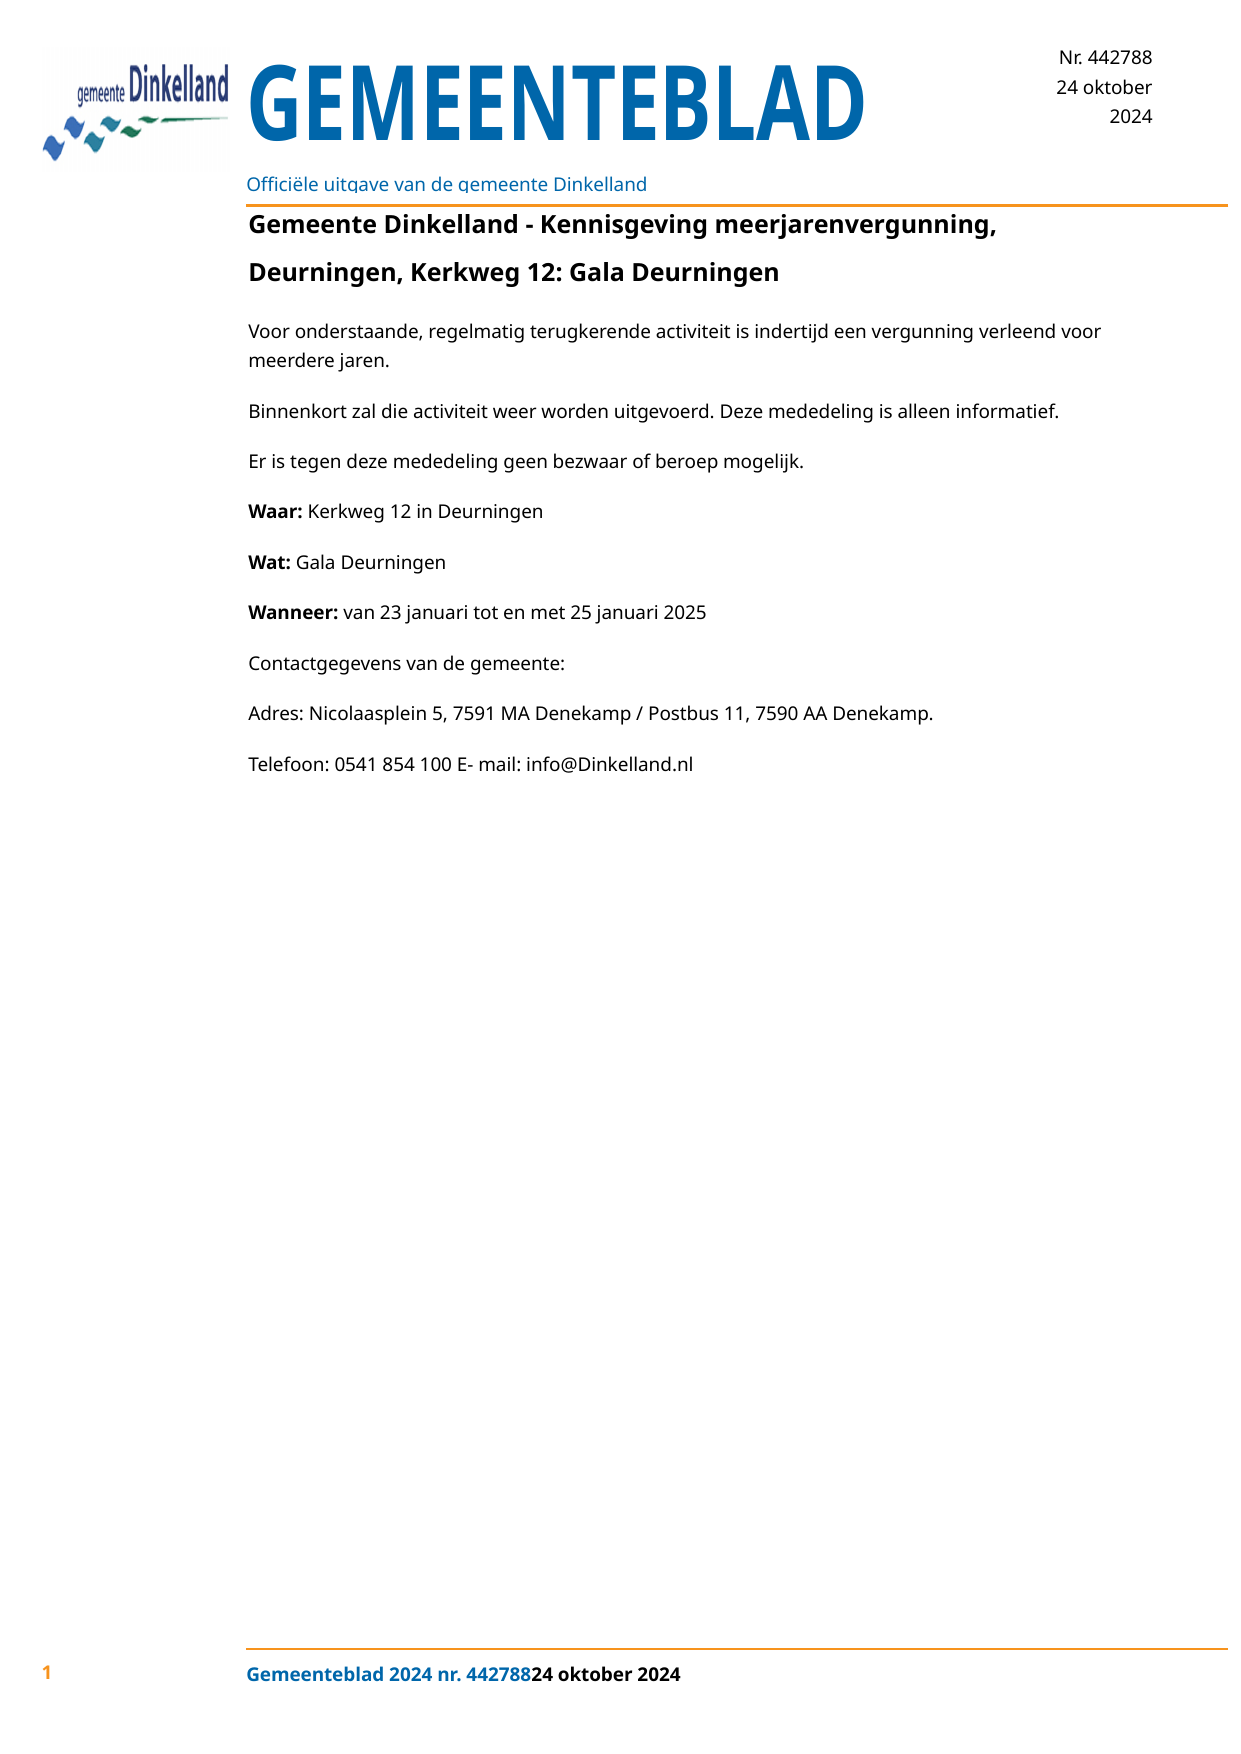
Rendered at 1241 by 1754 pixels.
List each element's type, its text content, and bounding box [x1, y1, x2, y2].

text Voor onderstaande, regelmatig terugkerende activiteit is indertijd een vergunning verleend voor meerdere jaren. [248, 318, 1152, 373]
text Waar: Kerkweg 12 in Deurningen [248, 499, 1152, 524]
picture [41, 47, 231, 172]
text Wanneer: van 23 januari tot en met 25 januari 2025 [248, 599, 1152, 625]
text Gemeente Dinkelland - Kennisgeving meerjarenvergunning, Deurningen, Kerkweg 12: Gala Deurningen [248, 207, 1152, 288]
text Contactgegevens van de gemeente: [248, 650, 1152, 676]
text Wat: Gala Deurningen [248, 549, 1152, 575]
text Er is tegen deze mededeling geen bezwaar of beroep mogelijk. [248, 448, 1152, 474]
text Telefoon: 0541 854 100 E- mail: info@Dinkelland.nl [248, 751, 1152, 777]
text Binnenkort zal die activiteit weer worden uitgevoerd. Deze mededeling is alleen informatief. [248, 398, 1152, 424]
text Adres: Nicolaasplein 5, 7591 MA Denekamp / Postbus 11, 7590 AA Denekamp. [248, 700, 1152, 726]
